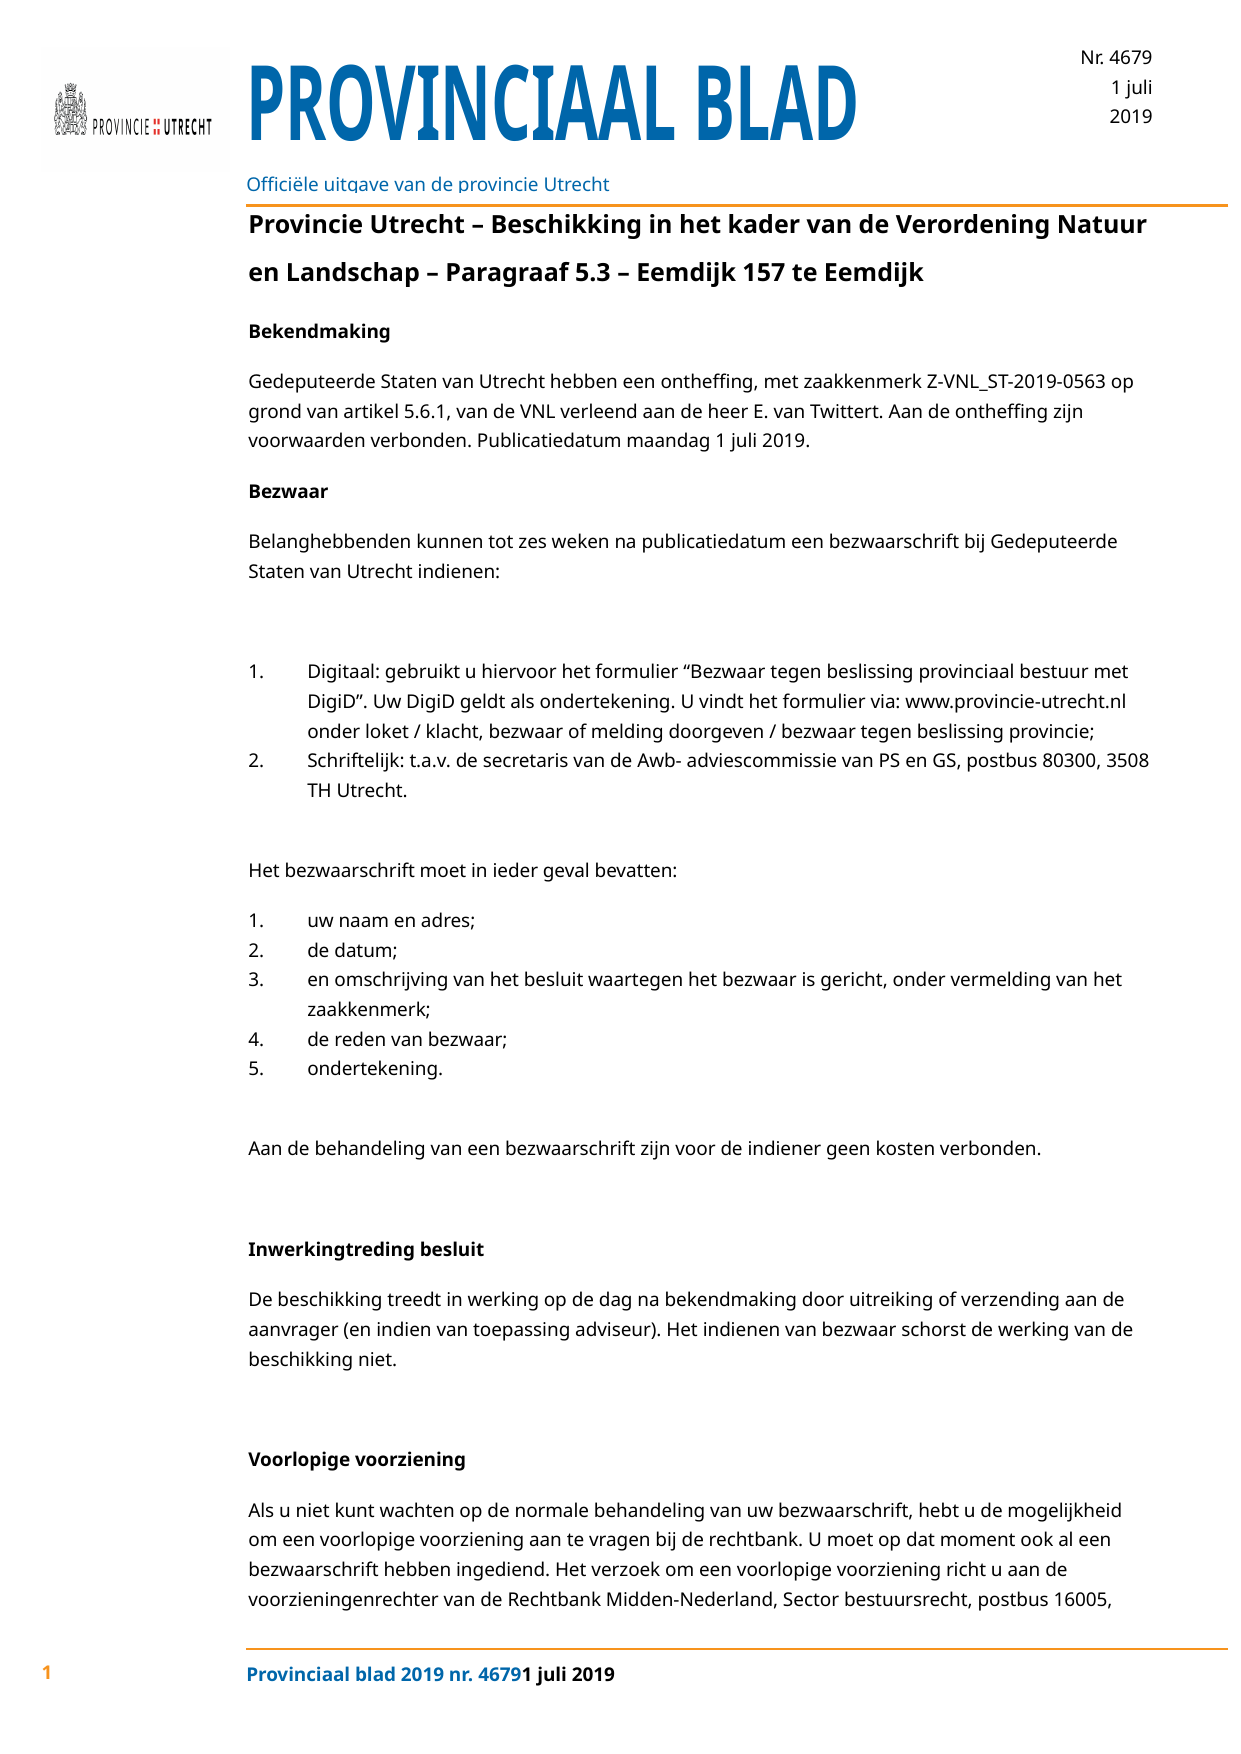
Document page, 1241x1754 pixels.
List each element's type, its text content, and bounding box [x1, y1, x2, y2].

text Bekendmaking [248, 318, 1152, 344]
text Bezwaar [248, 478, 1152, 504]
text Als u niet kunt wachten op de normale behandeling van uw bezwaarschrift, hebt u de mogelijkheid om een voorlopige voorziening aan te vragen bij de rechtbank. U moet op dat moment ook al een bezwaarschrift hebben ingediend. Het verzoek om een voorlopige voorziening richt u aan de voorzieningenrechter van de Rechtbank Midden-Nederland, Sector bestuursrecht, postbus 16005, [248, 1497, 1152, 1612]
list de datum; [248, 937, 1152, 963]
text Gedeputeerde Staten van Utrecht hebben een ontheffing, met zaakkenmerk Z-VNL_ST-2019-0563 op grond van artikel 5.6.1, van de VNL verleend aan de heer E. van Twittert. Aan de ontheffing zijn voorwaarden verbonden. Publicatiedatum maandag 1 juli 2019. [248, 368, 1152, 453]
list Schriftelijk: t.a.v. de secretaris van de Awb- adviescommissie van PS en GS, postbus 80300, 3508 TH Utrecht. [248, 747, 1152, 803]
list Digitaal: gebruikt u hiervoor het formulier “Bezwaar tegen beslissing provinciaal bestuur met DigiD”. Uw DigiD geldt als ondertekening. U vindt het formulier via: www.provincie-utrecht.nl onder loket / klacht, bezwaar of melding doorgeven / bezwaar tegen beslissing provincie; [248, 659, 1152, 744]
list ondertekening. [248, 1055, 1152, 1081]
text Inwerkingtreding besluit [248, 1236, 1152, 1262]
picture [41, 47, 231, 172]
text Provincie Utrecht – Beschikking in het kader van de Verordening Natuur en Landschap – Paragraaf 5.3 – Eemdijk 157 te Eemdijk [248, 207, 1152, 288]
list de reden van bezwaar; [248, 1026, 1152, 1052]
list uw naam en adres; [248, 907, 1152, 933]
text Aan de behandeling van een bezwaarschrift zijn voor de indiener geen kosten verbonden. [248, 1135, 1152, 1161]
list en omschrijving van het besluit waartegen het bezwaar is gericht, onder vermelding van het zaakkenmerk; [248, 967, 1152, 1022]
text De beschikking treedt in werking op de dag na bekendmaking door uitreiking of verzending aan de aanvrager (en indien van toepassing adviseur). Het indienen van bezwaar schorst de werking van de beschikking niet. [248, 1287, 1152, 1372]
text Het bezwaarschrift moet in ieder geval bevatten: [248, 857, 1152, 883]
text Voorlopige voorziening [248, 1447, 1152, 1472]
text Belanghebbenden kunnen tot zes weken na publicatiedatum een bezwaarschrift bij Gedeputeerde Staten van Utrecht indienen: [248, 528, 1152, 584]
